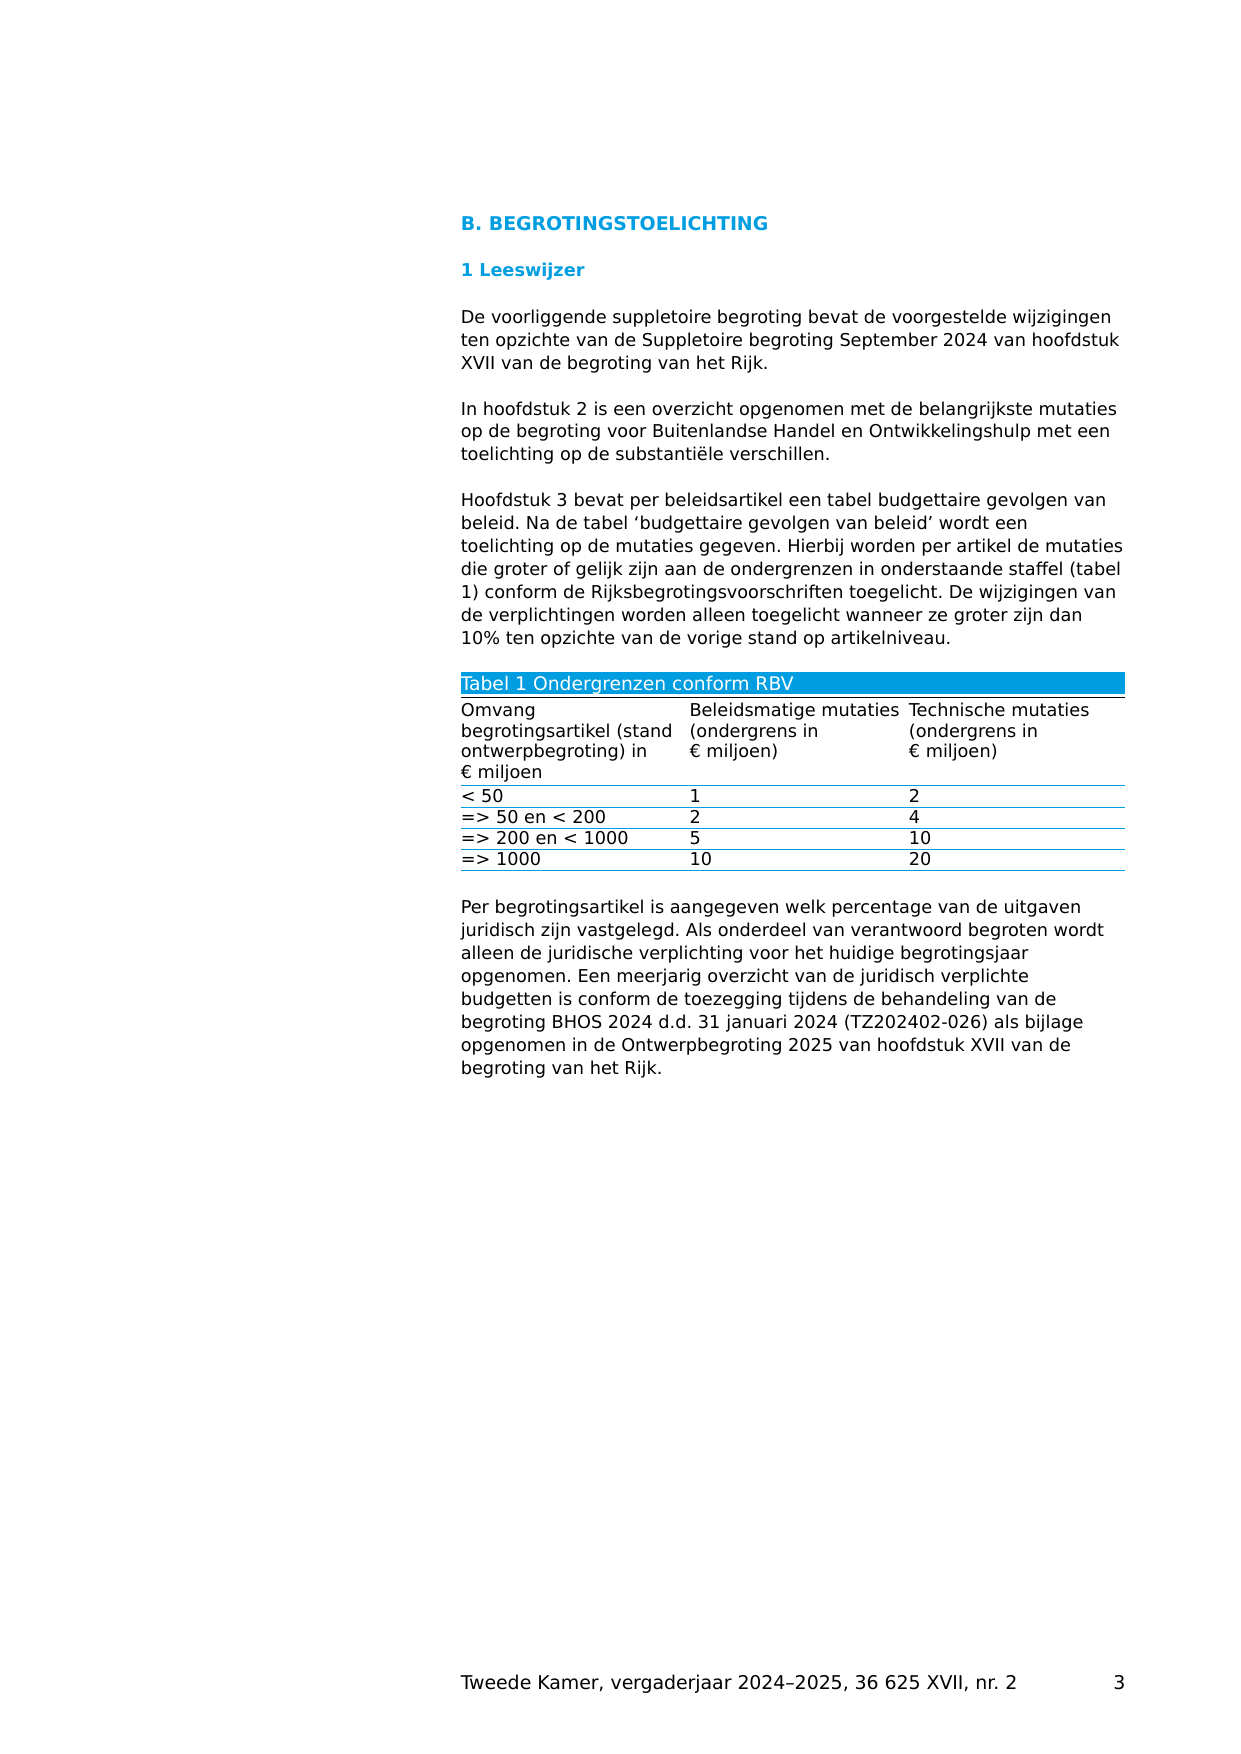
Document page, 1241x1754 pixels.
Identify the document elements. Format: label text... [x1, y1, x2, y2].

text In hoofdstuk 2 is een overzicht opgenomen met de belangrijkste mutaties op de begroting voor Buitenlandse Handel en Ontwikkelingshulp met een toelichting op de substantiële verschillen. [461, 397, 1125, 465]
table_cell 1 [686, 786, 906, 807]
table_cell 10 [686, 850, 906, 870]
table_cell 2 [686, 808, 906, 828]
table_cell => 50 en < 200 [461, 808, 686, 828]
table_cell 2 [906, 786, 1125, 807]
title 1 Leeswijzer [461, 258, 1125, 281]
text De voorliggende suppletoire begroting bevat de voorgestelde wijzigingen ten opzichte van de Suppletoire begroting September 2024 van hoofdstuk XVII van de begroting van het Rijk. [461, 305, 1125, 374]
title B. BEGROTINGSTOELICHTING [461, 213, 1125, 235]
text Per begrotingsartikel is aangegeven welk percentage van de uitgaven juridisch zijn vastgelegd. Als onderdeel van verantwoord begroten wordt alleen de juridische verplichting voor het huidige begrotingsjaar opgenomen. Een meerjarig overzicht van de juridisch verplichte budgetten is conform de toezegging tijdens de behandeling van de begroting BHOS 2024 d.d. 31 januari 2024 (TZ202402-026) als bijlage opgenomen in de Ontwerpbegroting 2025 van hoofdstuk XVII van de begroting van het Rijk. [461, 896, 1125, 1079]
text Hoofdstuk 3 bevat per beleidsartikel een tabel budgettaire gevolgen van beleid. Na de tabel ‘budgettaire gevolgen van beleid’ wordt een toelichting op de mutaties gegeven. Hierbij worden per artikel de mutaties die groter of gelijk zijn aan de ondergrenzen in onderstaande staffel (tabel 1) conform de Rijksbegrotingsvoorschriften toegelicht. De wijzigingen van de verplichtingen worden alleen toegelicht wanneer ze groter zijn dan 10% ten opzichte van de vorige stand op artikelniveau. [461, 488, 1125, 649]
table_cell 20 [906, 850, 1125, 870]
table_cell 10 [906, 829, 1125, 849]
table_cell Technische mutaties (ondergrens in € miljoen) [906, 698, 1125, 785]
table_cell 5 [686, 829, 906, 849]
table_cell < 50 [461, 786, 686, 807]
table_cell Beleidsmatige mutaties (ondergrens in € miljoen) [686, 698, 906, 785]
table_cell => 1000 [461, 850, 686, 870]
table_cell => 200 en < 1000 [461, 829, 686, 849]
table_cell Omvang begrotingsartikel (stand ontwerpbegroting) in € miljoen [461, 698, 686, 785]
table_cell 4 [906, 808, 1125, 828]
